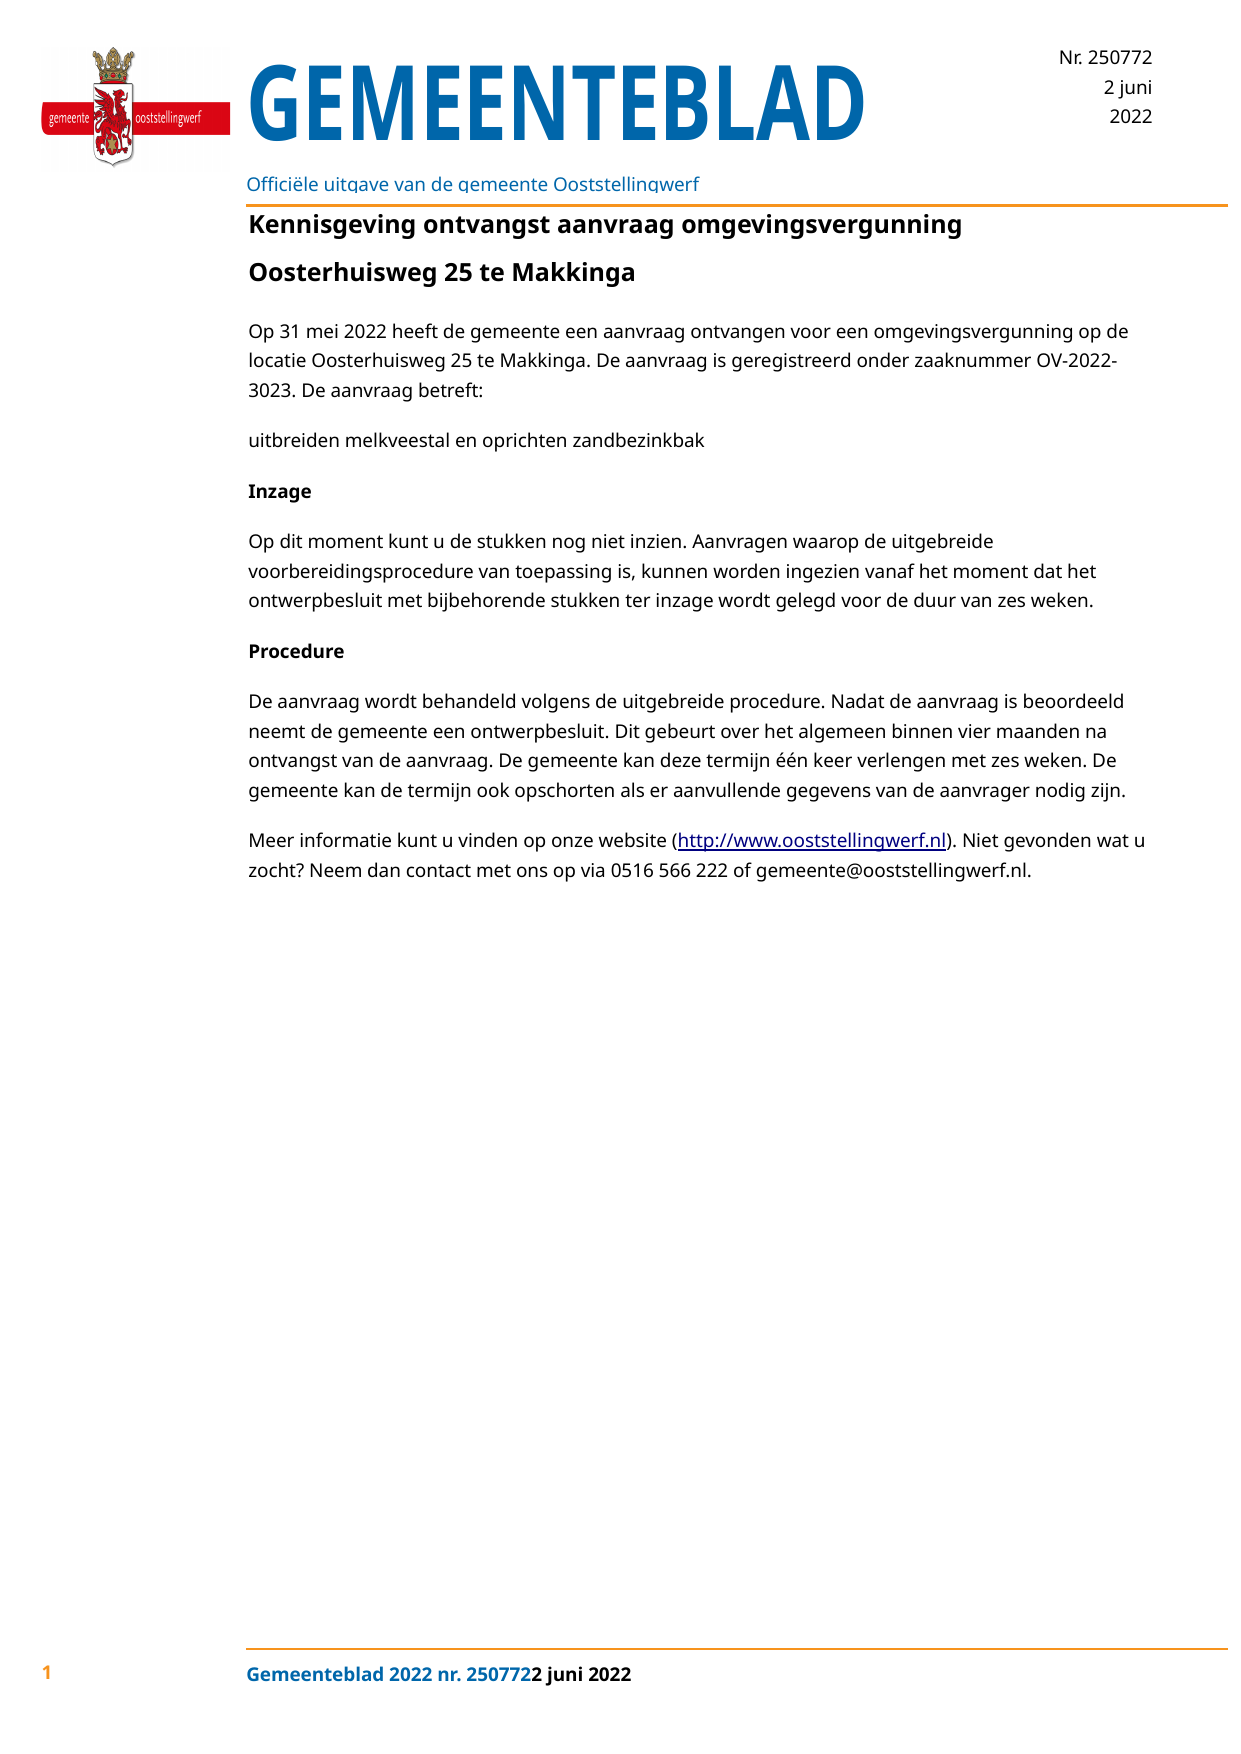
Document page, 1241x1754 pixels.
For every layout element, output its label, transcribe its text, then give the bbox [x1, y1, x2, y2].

text Procedure [248, 638, 1152, 664]
text Inzage [248, 478, 1152, 504]
text Meer informatie kunt u vinden op onze website (http://www.ooststellingwerf.nl). Niet gevonden wat u zocht? Neem dan contact met ons op via 0516 566 222 of gemeente@ooststellingwerf.nl. [248, 827, 1152, 883]
picture [41, 47, 231, 172]
text uitbreiden melkveestal en oprichten zandbezinkbak [248, 427, 1152, 453]
text Op 31 mei 2022 heeft de gemeente een aanvraag ontvangen voor een omgevingsvergunning op de locatie Oosterhuisweg 25 te Makkinga. De aanvraag is geregistreerd onder zaaknummer OV-2022-3023. De aanvraag betreft: [248, 318, 1152, 403]
text De aanvraag wordt behandeld volgens de uitgebreide procedure. Nadat de aanvraag is beoordeeld neemt de gemeente een ontwerpbesluit. Dit gebeurt over het algemeen binnen vier maanden na ontvangst van de aanvraag. De gemeente kan deze termijn één keer verlengen met zes weken. De gemeente kan de termijn ook opschorten als er aanvullende gegevens van de aanvrager nodig zijn. [248, 688, 1152, 803]
text Op dit moment kunt u de stukken nog niet inzien. Aanvragen waarop de uitgebreide voorbereidingsprocedure van toepassing is, kunnen worden ingezien vanaf het moment dat het ontwerpbesluit met bijbehorende stukken ter inzage wordt gelegd voor de duur van zes weken. [248, 528, 1152, 613]
text Kennisgeving ontvangst aanvraag omgevingsvergunning Oosterhuisweg 25 te Makkinga [248, 207, 1152, 288]
